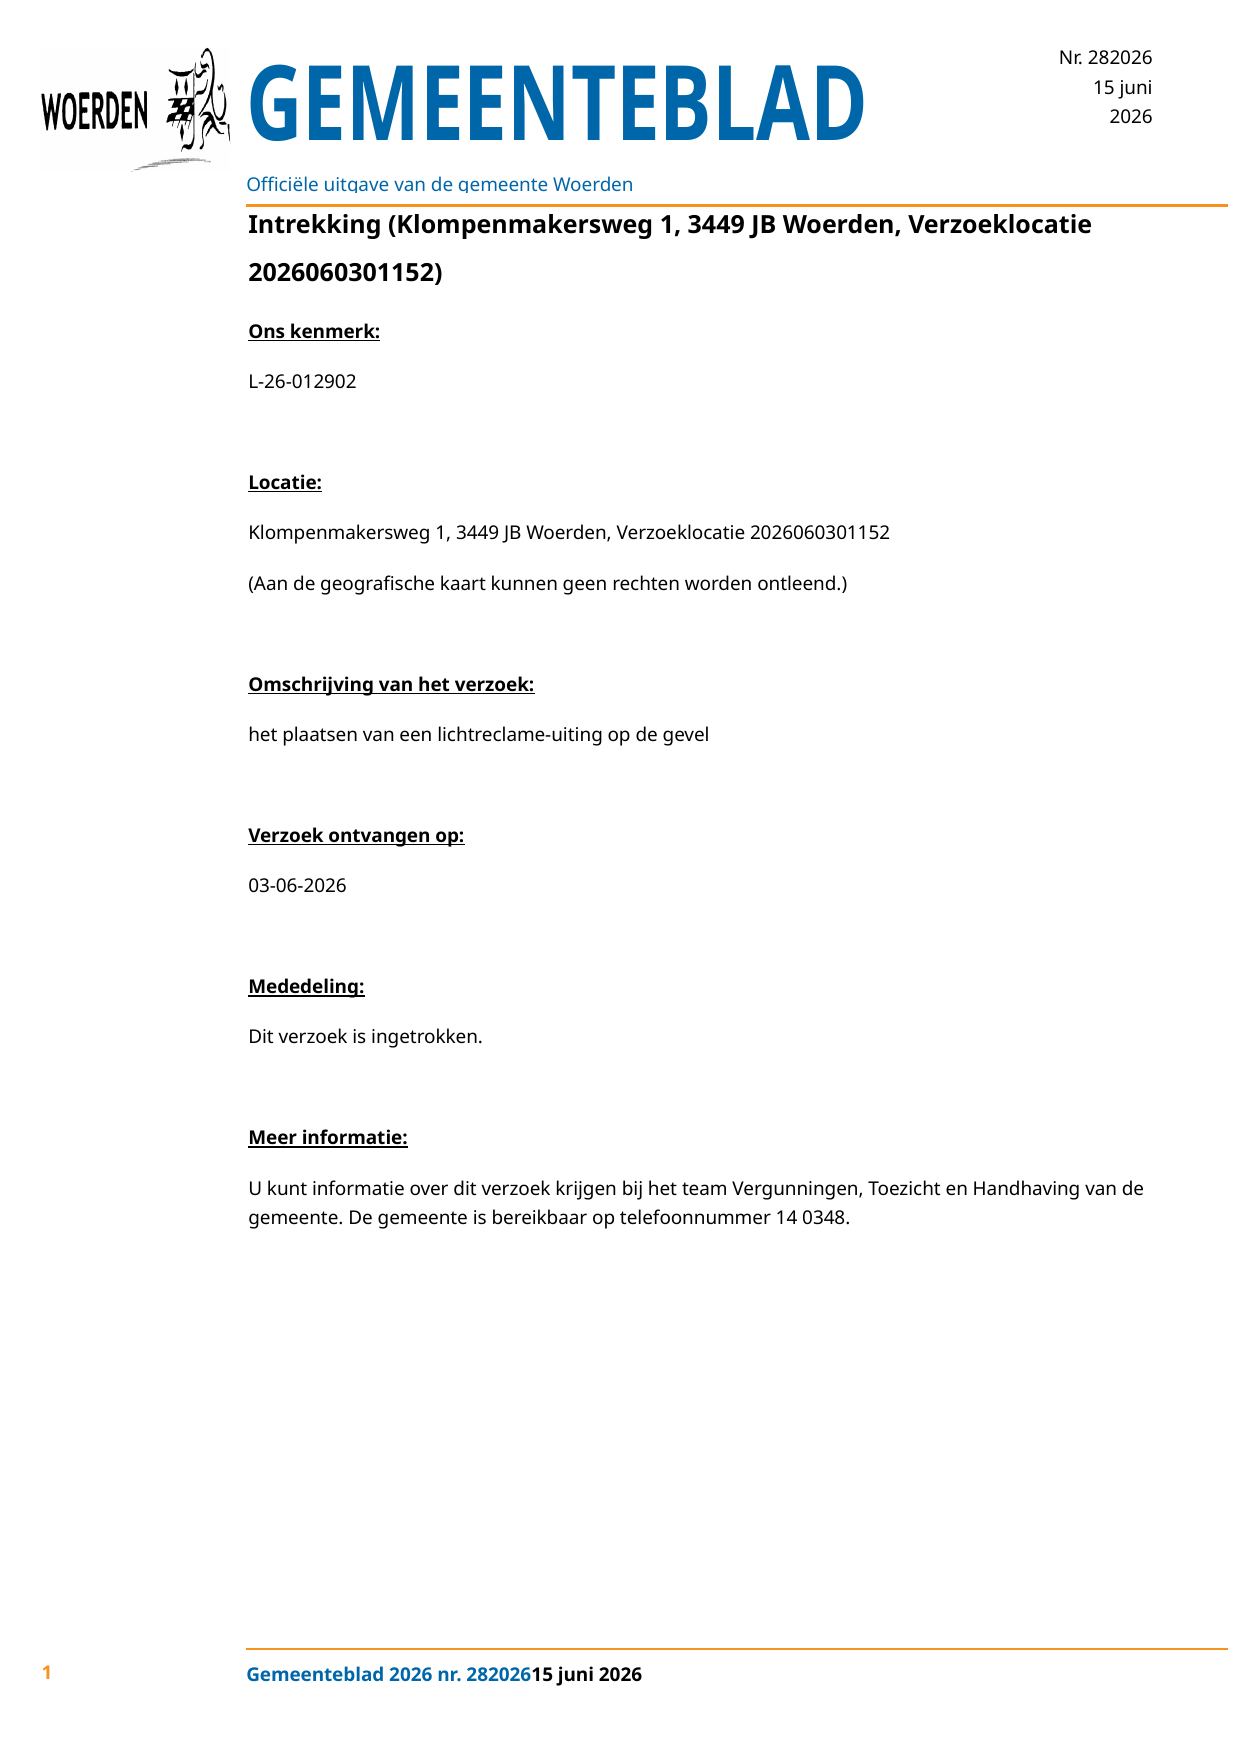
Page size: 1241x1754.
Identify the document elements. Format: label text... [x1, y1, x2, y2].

picture [41, 47, 231, 172]
text Dit verzoek is ingetrokken. [248, 1024, 1152, 1049]
text Ons kenmerk: [248, 318, 1152, 344]
text het plaatsen van een lichtreclame-uiting op de gevel [248, 721, 1152, 747]
text L-26-012902 [248, 368, 1152, 394]
text Locatie: [248, 469, 1152, 495]
text Intrekking (Klompenmakersweg 1, 3449 JB Woerden, Verzoeklocatie 2026060301152) [248, 207, 1152, 288]
text Mededeling: [248, 973, 1152, 999]
text Klompenmakersweg 1, 3449 JB Woerden, Verzoeklocatie 2026060301152 [248, 519, 1152, 545]
text (Aan de geografische kaart kunnen geen rechten worden ontleend.) [248, 570, 1152, 596]
text 03-06-2026 [248, 872, 1152, 898]
text Verzoek ontvangen op: [248, 822, 1152, 848]
text Omschrijving van het verzoek: [248, 671, 1152, 697]
text Meer informatie: [248, 1124, 1152, 1150]
text U kunt informatie over dit verzoek krijgen bij het team Vergunningen, Toezicht en Handhaving van de gemeente. De gemeente is bereikbaar op telefoonnummer 14 0348. [248, 1175, 1152, 1230]
